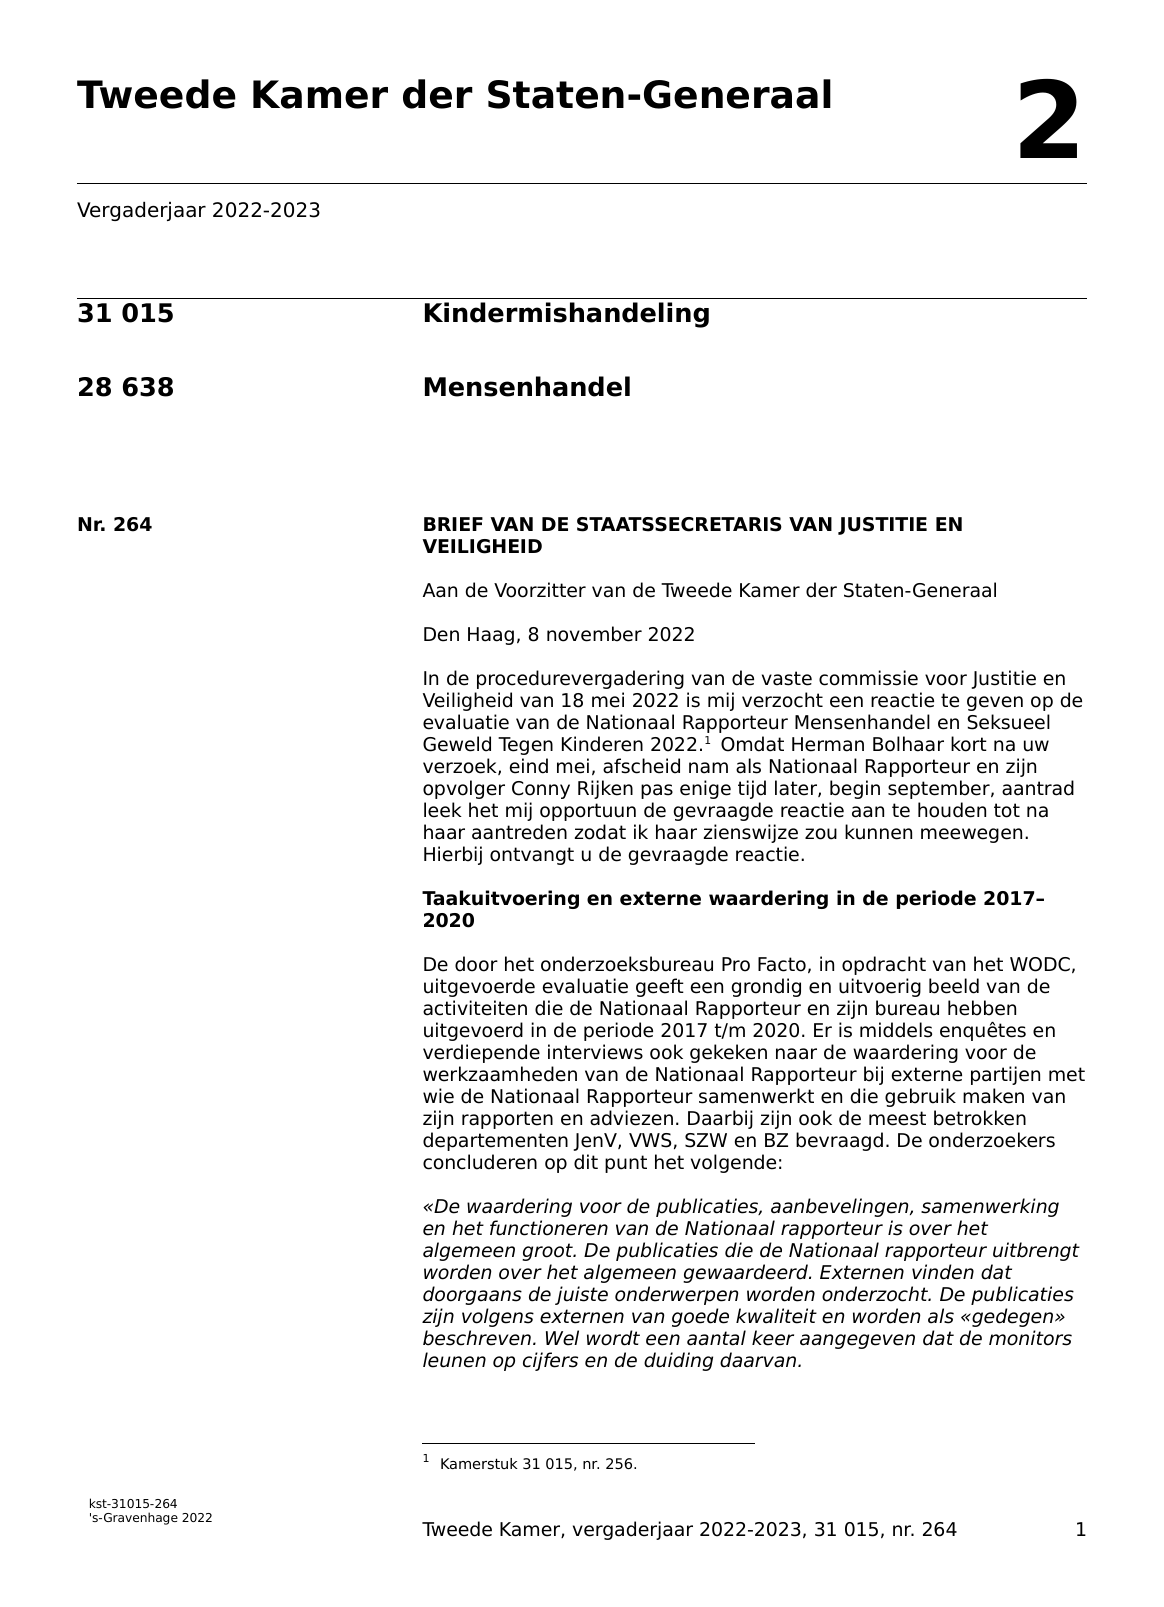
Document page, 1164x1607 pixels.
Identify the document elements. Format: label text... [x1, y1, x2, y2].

subtitle 28 638 Mensenhandel [77, 373, 1087, 403]
text kst-31015-264 [88, 1497, 323, 1511]
subtitle Nr. 264 BRIEF VAN DE STAATSSECRETARIS VAN JUSTITIE EN VEILIGHEID [77, 514, 1087, 558]
text Den Haag, 8 november 2022 [422, 624, 1087, 646]
text In de procedurevergadering van de vaste commissie voor Justitie en Veiligheid van 18 mei 2022 is mij verzocht een reactie te geven op de evaluatie van de Nationaal Rapporteur Mensenhandel en Seksueel Geweld Tegen Kinderen 2022. Omdat Herman Bolhaar kort na uw verzoek, eind mei, afscheid nam als Nationaal Rapporteur en zijn opvolger Conny Rijken pas enige tijd later, begin september, aantrad leek het mij opportuun de gevraagde reactie aan te houden tot na haar aantreden zodat ik haar zienswijze zou kunnen meewegen. Hierbij ontvangt u de gevraagde reactie. [422, 668, 1087, 866]
subtitle 31 015 Kindermishandeling [77, 299, 1087, 329]
table_header 2 [886, 59, 1087, 183]
subtitle Taakuitvoering en externe waardering in de periode 2017–2020 [422, 888, 1087, 932]
text De door het onderzoeksbureau Pro Facto, in opdracht van het WODC, uitgevoerde evaluatie geeft een grondig en uitvoerig beeld van de activiteiten die de Nationaal Rapporteur en zijn bureau hebben uitgevoerd in de periode 2017 t/m 2020. Er is middels enquêtes en verdiepende interviews ook gekeken naar de waardering voor de werkzaamheden van de Nationaal Rapporteur bij externe partijen met wie de Nationaal Rapporteur samenwerkt en die gebruik maken van zijn rapporten en adviezen. Daarbij zijn ook de meest betrokken departementen JenV, VWS, SZW en BZ bevraagd. De onderzoekers concluderen op dit punt het volgende: [422, 954, 1087, 1174]
table_cell Vergaderjaar 2022-2023 [77, 184, 1087, 298]
text «De waardering voor de publicaties, aanbevelingen, samenwerking en het functioneren van de Nationaal rapporteur is over het algemeen groot. De publicaties die de Nationaal rapporteur uitbrengt worden over het algemeen gewaardeerd. Externen vinden dat doorgaans de juiste onderwerpen worden onderzocht. De publicaties zijn volgens externen van goede kwaliteit en worden als «gedegen» beschreven. Wel wordt een aantal keer aangegeven dat de monitors leunen op cijfers en de duiding daarvan. [422, 1196, 1087, 1372]
text Kamerstuk 31 015, nr. 256. [422, 1452, 1087, 1474]
text Aan de Voorzitter van de Tweede Kamer der Staten-Generaal [422, 580, 1087, 602]
text 's-Gravenhage 2022 [88, 1511, 323, 1525]
table_header Tweede Kamer der Staten-Generaal [77, 59, 886, 183]
